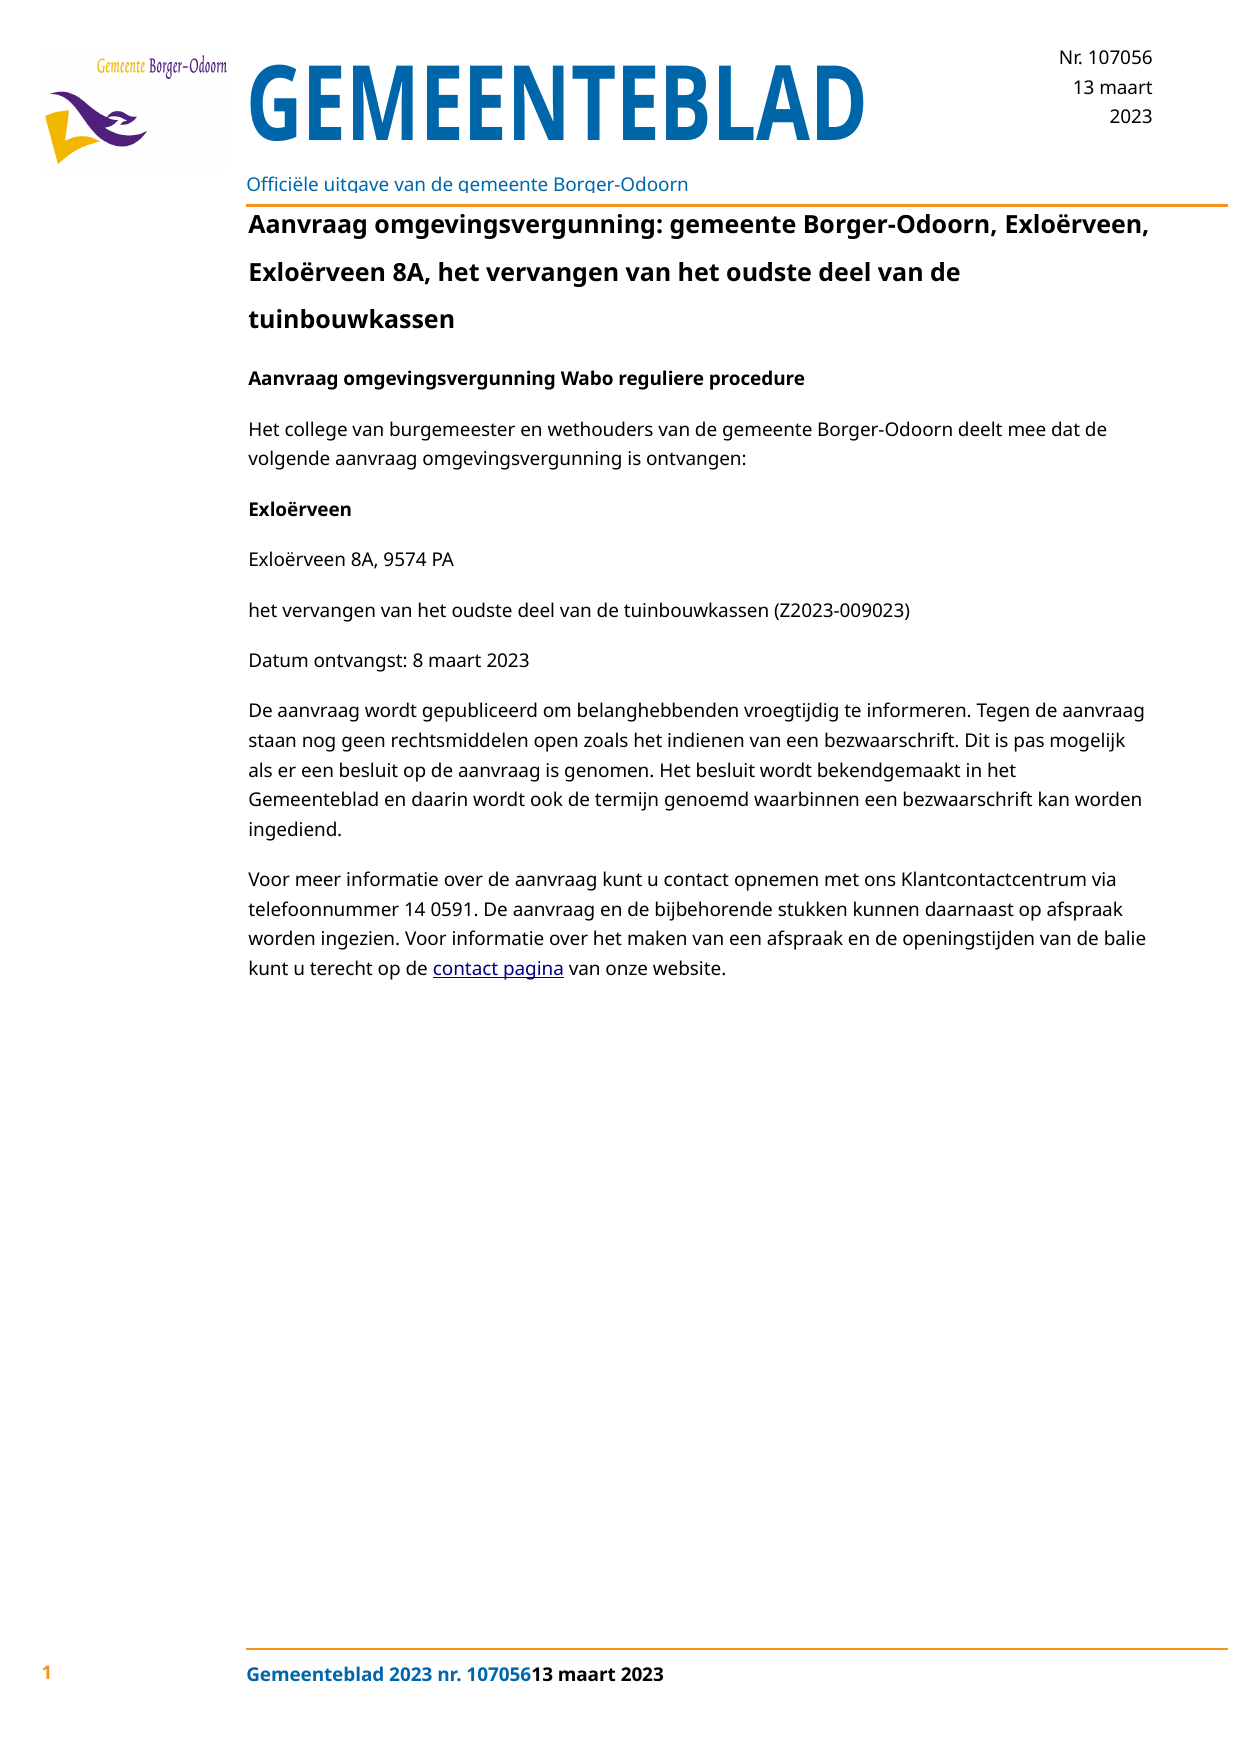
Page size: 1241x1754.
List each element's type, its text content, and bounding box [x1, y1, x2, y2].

text Aanvraag omgevingsvergunning Wabo reguliere procedure [248, 366, 1152, 391]
text Datum ontvangst: 8 maart 2023 [248, 647, 1152, 673]
text Aanvraag omgevingsvergunning: gemeente Borger-Odoorn, Exloërveen, Exloërveen 8A, het vervangen van het oudste deel van de tuinbouwkassen [248, 207, 1152, 336]
text Exloërveen 8A, 9574 PA [248, 546, 1152, 572]
text het vervangen van het oudste deel van de tuinbouwkassen (Z2023-009023) [248, 597, 1152, 622]
text Exloërveen [248, 496, 1152, 522]
text Voor meer informatie over de aanvraag kunt u contact opnemen met ons Klantcontactcentrum via telefoonnummer 14 0591. De aanvraag en de bijbehorende stukken kunnen daarnaast op afspraak worden ingezien. Voor informatie over het maken van een afspraak en de openingstijden van de balie kunt u terecht op de contact pagina van onze website. [248, 866, 1152, 981]
text Het college van burgemeester en wethouders van de gemeente Borger-Odoorn deelt mee dat de volgende aanvraag omgevingsvergunning is ontvangen: [248, 416, 1152, 471]
picture [41, 47, 231, 172]
text De aanvraag wordt gepubliceerd om belanghebbenden vroegtijdig te informeren. Tegen de aanvraag staan nog geen rechtsmiddelen open zoals het indienen van een bezwaarschrift. Dit is pas mogelijk als er een besluit op de aanvraag is genomen. Het besluit wordt bekendgemaakt in het Gemeenteblad en daarin wordt ook de termijn genoemd waarbinnen een bezwaarschrift kan worden ingediend. [248, 698, 1152, 842]
